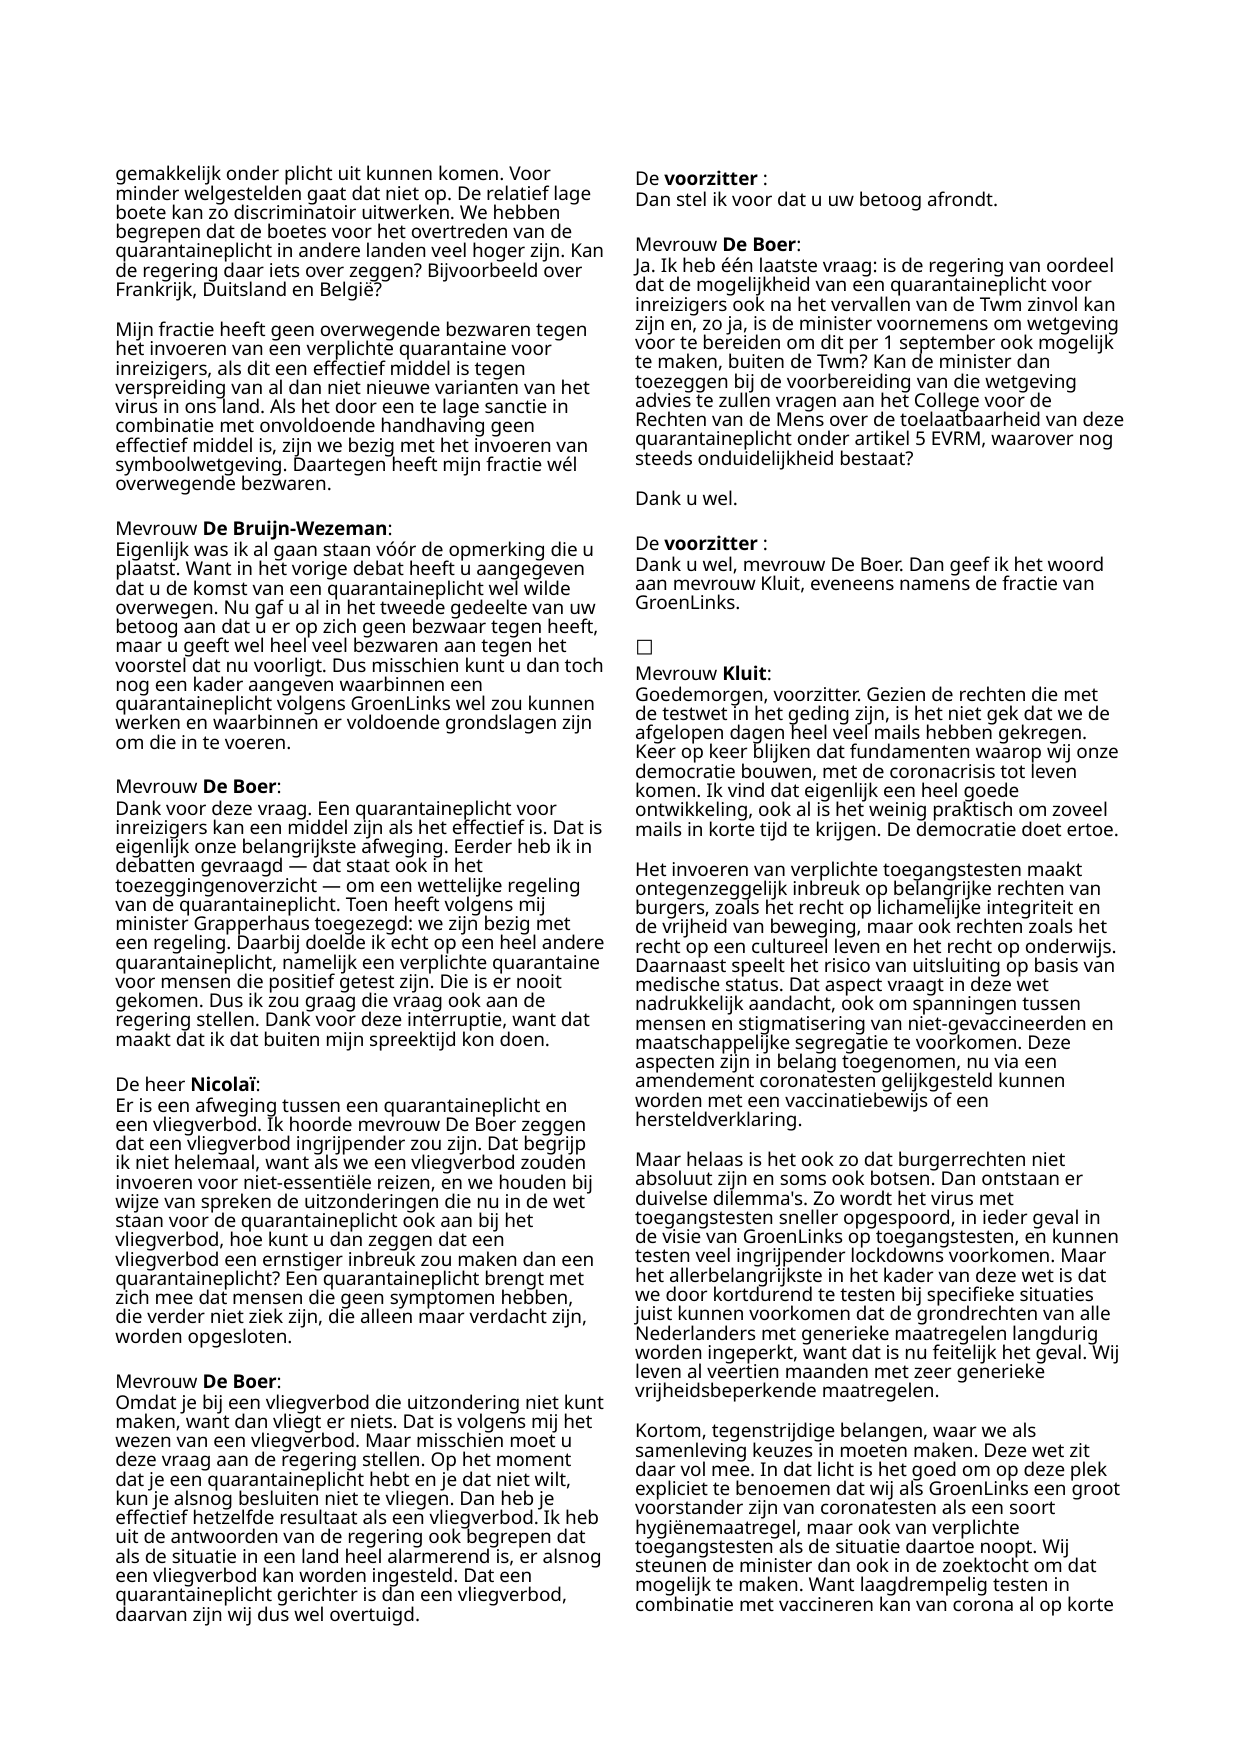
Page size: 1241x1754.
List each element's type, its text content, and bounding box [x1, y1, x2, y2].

text Eigenlijk was ik al gaan staan vóór de opmerking die u plaatst. Want in het vorige debat heeft u aangegeven dat u de komst van een quarantaineplicht wel wilde overwegen. Nu gaf u al in het tweede gedeelte van uw betoog aan dat u er op zich geen bezwaar tegen heeft, maar u geeft wel heel veel bezwaren aan tegen het voorstel dat nu voorligt. Dus misschien kunt u dan toch nog een kader aangeven waarbinnen een quarantaineplicht volgens GroenLinks wel zou kunnen werken en waarbinnen er voldoende grondslagen zijn om die in te voeren. [115, 541, 605, 753]
text Omdat je bij een vliegverbod die uitzondering niet kunt maken, want dan vliegt er niets. Dat is volgens mij het wezen van een vliegverbod. Maar misschien moet u deze vraag aan de regering stellen. Op het moment dat je een quarantaineplicht hebt en je dat niet wilt, kun je alsnog besluiten niet te vliegen. Dan heb je effectief hetzelfde resultaat als een vliegverbod. Ik heb uit de antwoorden van de regering ook begrepen dat als de situatie in een land heel alarmerend is, er alsnog een vliegverbod kan worden ingesteld. Dat een quarantaineplicht gerichter is dan een vliegverbod, daarvan zijn wij dus wel overtuigd. [115, 1394, 605, 1625]
text De voorzitter : [635, 165, 1125, 191]
text Ja. Ik heb één laatste vraag: is de regering van oordeel dat de mogelijkheid van een quarantaineplicht voor inreizigers ook na het vervallen van de Twm zinvol kan zijn en, zo ja, is de minister voornemens om wetgeving voor te bereiden om dit per 1 september ook mogelijk te maken, buiten de Twm? Kan de minister dan toezeggen bij de voorbereiding van die wetgeving advies te zullen vragen aan het College voor de Rechten van de Mens over de toelaatbaarheid van deze quarantaineplicht onder artikel 5 EVRM, waarover nog steeds onduidelijkheid bestaat? [635, 257, 1125, 469]
text De voorzitter : [635, 530, 1125, 556]
text Maar helaas is het ook zo dat burgerrechten niet absoluut zijn en soms ook botsen. Dan ontstaan er duivelse dilemma's. Zo wordt het virus met toegangstesten sneller opgespoord, in ieder geval in de visie van GroenLinks op toegangstesten, en kunnen testen veel ingrijpender lockdowns voorkomen. Maar het allerbelangrijkste in het kader van deze wet is dat we door kortdurend te testen bij specifieke situaties juist kunnen voorkomen dat de grondrechten van alle Nederlanders met generieke maatregelen langdurig worden ingeperkt, want dat is nu feitelijk het geval. Wij leven al veertien maanden met zeer generieke vrijheidsbeperkende maatregelen. [635, 1151, 1125, 1402]
text Goedemorgen, voorzitter. Gezien de rechten die met de testwet in het geding zijn, is het niet gek dat we de afgelopen dagen heel veel mails hebben gekregen. Keer op keer blijken dat fundamenten waarop wij onze democratie bouwen, met de coronacrisis tot leven komen. Ik vind dat eigenlijk een heel goede ontwikkeling, ook al is het weinig praktisch om zoveel mails in korte tijd te krijgen. De democratie doet ertoe. [635, 686, 1125, 840]
text Dank u wel. [635, 490, 1125, 509]
text Mevrouw De Boer: [115, 774, 605, 799]
text gemakkelijk onder plicht uit kunnen komen. Voor minder welgestelden gaat dat niet op. De relatief lage boete kan zo discriminatoir uitwerken. We hebben begrepen dat de boetes voor het overtreden van de quarantaineplicht in andere landen veel hoger zijn. Kan de regering daar iets over zeggen? Bijvoorbeeld over Frankrijk, Duitsland en België? [115, 165, 605, 300]
text Dank voor deze vraag. Een quarantaineplicht voor inreizigers kan een middel zijn als het effectief is. Dat is eigenlijk onze belangrijkste afweging. Eerder heb ik in debatten gevraagd — dat staat ook in het toezeggingenoverzicht — om een wettelijke regeling van de quarantaineplicht. Toen heeft volgens mij minister Grapperhaus toegezegd: we zijn bezig met een regeling. Daarbij doelde ik echt op een heel andere quarantaineplicht, namelijk een verplichte quarantaine voor mensen die positief getest zijn. Die is er nooit gekomen. Dus ik zou graag die vraag ook aan de regering stellen. Dank voor deze interruptie, want dat maakt dat ik dat buiten mijn spreektijd kon doen. [115, 799, 605, 1050]
text Er is een afweging tussen een quarantaineplicht en een vliegverbod. Ik hoorde mevrouw De Boer zeggen dat een vliegverbod ingrijpender zou zijn. Dat begrijp ik niet helemaal, want als we een vliegverbod zouden invoeren voor niet-essentiële reizen, en we houden bij wijze van spreken de uitzonderingen die nu in de wet staan voor de quarantaineplicht ook aan bij het vliegverbod, hoe kunt u dan zeggen dat een vliegverbod een ernstiger inbreuk zou maken dan een quarantaineplicht? Een quarantaineplicht brengt met zich mee dat mensen die geen symptomen hebben, die verder niet ziek zijn, die alleen maar verdacht zijn, worden opgesloten. [115, 1097, 605, 1347]
text Mevrouw De Bruijn-Wezeman: [115, 515, 605, 541]
text Dank u wel, mevrouw De Boer. Dan geef ik het woord aan mevrouw Kluit, eveneens namens de fractie van GroenLinks. [635, 556, 1125, 613]
text Kortom, tegenstrijdige belangen, waar we als samenleving keuzes in moeten maken. Deze wet zit daar vol mee. In dat licht is het goed om op deze plek expliciet te benoemen dat wij als GroenLinks een groot voorstander zijn van coronatesten als een soort hygiënemaatregel, maar ook van verplichte toegangstesten als de situatie daartoe noopt. Wij steunen de minister dan ook in de zoektocht om dat mogelijk te maken. Want laagdrempelig testen in combinatie met vaccineren kan van corona al op korte [635, 1422, 1125, 1615]
text Mevrouw De Boer: [635, 231, 1125, 257]
text De heer Nicolaï: [115, 1071, 605, 1097]
text Mevrouw Kluit: [635, 660, 1125, 686]
text ⬜ [635, 634, 1125, 660]
text Mijn fractie heeft geen overwegende bezwaren tegen het invoeren van een verplichte quarantaine voor inreizigers, als dit een effectief middel is tegen verspreiding van al dan niet nieuwe varianten van het virus in ons land. Als het door een te lage sanctie in combinatie met onvoldoende handhaving geen effectief middel is, zijn we bezig met het invoeren van symboolwetgeving. Daartegen heeft mijn fractie wél overwegende bezwaren. [115, 321, 605, 494]
text Mevrouw De Boer: [115, 1368, 605, 1394]
text Het invoeren van verplichte toegangstesten maakt ontegenzeggelijk inbreuk op belangrijke rechten van burgers, zoals het recht op lichamelijke integriteit en de vrijheid van beweging, maar ook rechten zoals het recht op een cultureel leven en het recht op onderwijs. Daarnaast speelt het risico van uitsluiting op basis van medische status. Dat aspect vraagt in deze wet nadrukkelijk aandacht, ook om spanningen tussen mensen en stigmatisering van niet-gevaccineerden en maatschappelijke segregatie te voorkomen. Deze aspecten zijn in belang toegenomen, nu via een amendement coronatesten gelijkgesteld kunnen worden met een vaccinatiebewijs of een hersteldverklaring. [635, 861, 1125, 1130]
text Dan stel ik voor dat u uw betoog afrondt. [635, 191, 1125, 210]
